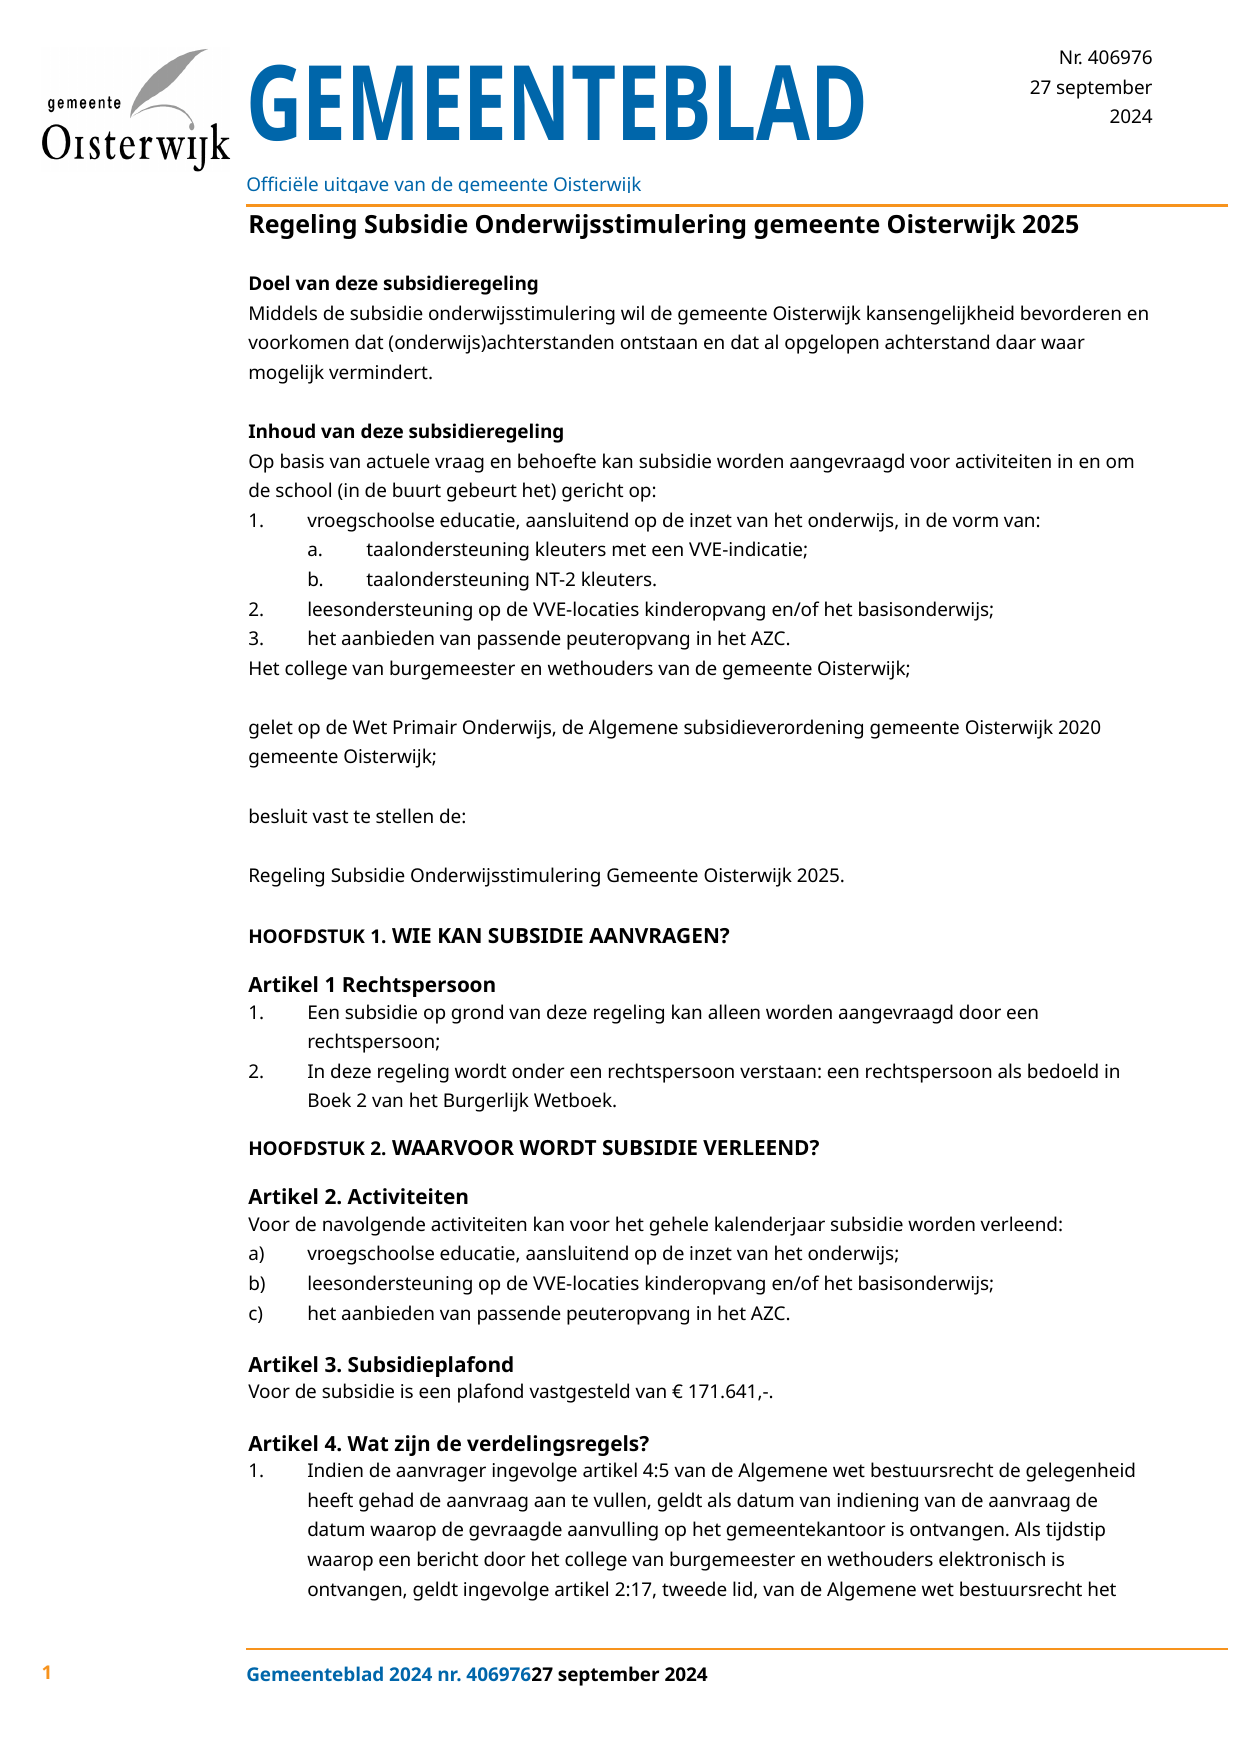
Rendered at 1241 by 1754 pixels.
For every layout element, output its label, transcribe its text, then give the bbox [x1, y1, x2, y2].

list vroegschoolse educatie, aansluitend op de inzet van het onderwijs, in de vorm van: [248, 507, 1152, 533]
list Indien de aanvrager ingevolge artikel 4:5 van de Algemene wet bestuursrecht de gelegenheid heeft gehad de aanvraag aan te vullen, geldt als datum van indiening van de aanvraag de datum waarop de gevraagde aanvulling op het gemeentekantoor is ontvangen. Als tijdstip waarop een bericht door het college van burgemeester en wethouders elektronisch is ontvangen, geldt ingevolge artikel 2:17, tweede lid, van de Algemene wet bestuursrecht het [248, 1457, 1152, 1601]
text Artikel 3. Subsidieplafond [248, 1350, 1152, 1378]
list leesondersteuning op de VVE-locaties kinderopvang en/of het basisonderwijs; [248, 1270, 1152, 1296]
text gelet op de Wet Primair Onderwijs, de Algemene subsidieverordening gemeente Oisterwijk 2020 gemeente Oisterwijk; [248, 714, 1152, 769]
list leesondersteuning op de VVE-locaties kinderopvang en/of het basisonderwijs; [248, 596, 1152, 621]
list taalondersteuning kleuters met een VVE-indicatie; [307, 537, 1152, 562]
text Artikel 4. Wat zijn de verdelingsregels? [248, 1429, 1152, 1457]
text Doel van deze subsidieregeling [248, 270, 1152, 296]
text besluit vast te stellen de: [248, 803, 1152, 828]
text Middels de subsidie onderwijsstimulering wil de gemeente Oisterwijk kansengelijkheid bevorderen en voorkomen dat (onderwijs)achterstanden ontstaan en dat al opgelopen achterstand daar waar mogelijk vermindert. [248, 300, 1152, 385]
text Het college van burgemeester en wethouders van de gemeente Oisterwijk; [248, 655, 1152, 681]
text Artikel 1 Rechtspersoon [248, 970, 1152, 999]
text Regeling Subsidie Onderwijsstimulering Gemeente Oisterwijk 2025. [248, 862, 1152, 888]
list taalondersteuning NT-2 kleuters. [307, 566, 1152, 592]
text Voor de subsidie is een plafond vastgesteld van € 171.641,-. [248, 1378, 1152, 1404]
list het aanbieden van passende peuteropvang in het AZC. [248, 625, 1152, 651]
text Voor de navolgende activiteiten kan voor het gehele kalenderjaar subsidie worden verleend: [248, 1211, 1152, 1237]
text Regeling Subsidie Onderwijsstimulering gemeente Oisterwijk 2025 [248, 207, 1152, 241]
list het aanbieden van passende peuteropvang in het AZC. [248, 1300, 1152, 1325]
text Op basis van actuele vraag en behoefte kan subsidie worden aangevraagd voor activiteiten in en om de school (in de buurt gebeurt het) gericht op: [248, 448, 1152, 503]
text HOOFDSTUK 2. WAARVOOR WORDT SUBSIDIE VERLEEND? [248, 1133, 1152, 1162]
text Artikel 2. Activiteiten [248, 1182, 1152, 1211]
text Inhoud van deze subsidieregeling [248, 418, 1152, 444]
list In deze regeling wordt onder een rechtspersoon verstaan: een rechtspersoon als bedoeld in Boek 2 van het Burgerlijk Wetboek. [248, 1058, 1152, 1113]
picture [41, 47, 231, 172]
text HOOFDSTUK 1. WIE KAN SUBSIDIE AANVRAGEN? [248, 921, 1152, 949]
list vroegschoolse educatie, aansluitend op de inzet van het onderwijs; [248, 1241, 1152, 1266]
list Een subsidie op grond van deze regeling kan alleen worden aangevraagd door een rechtspersoon; [248, 999, 1152, 1054]
